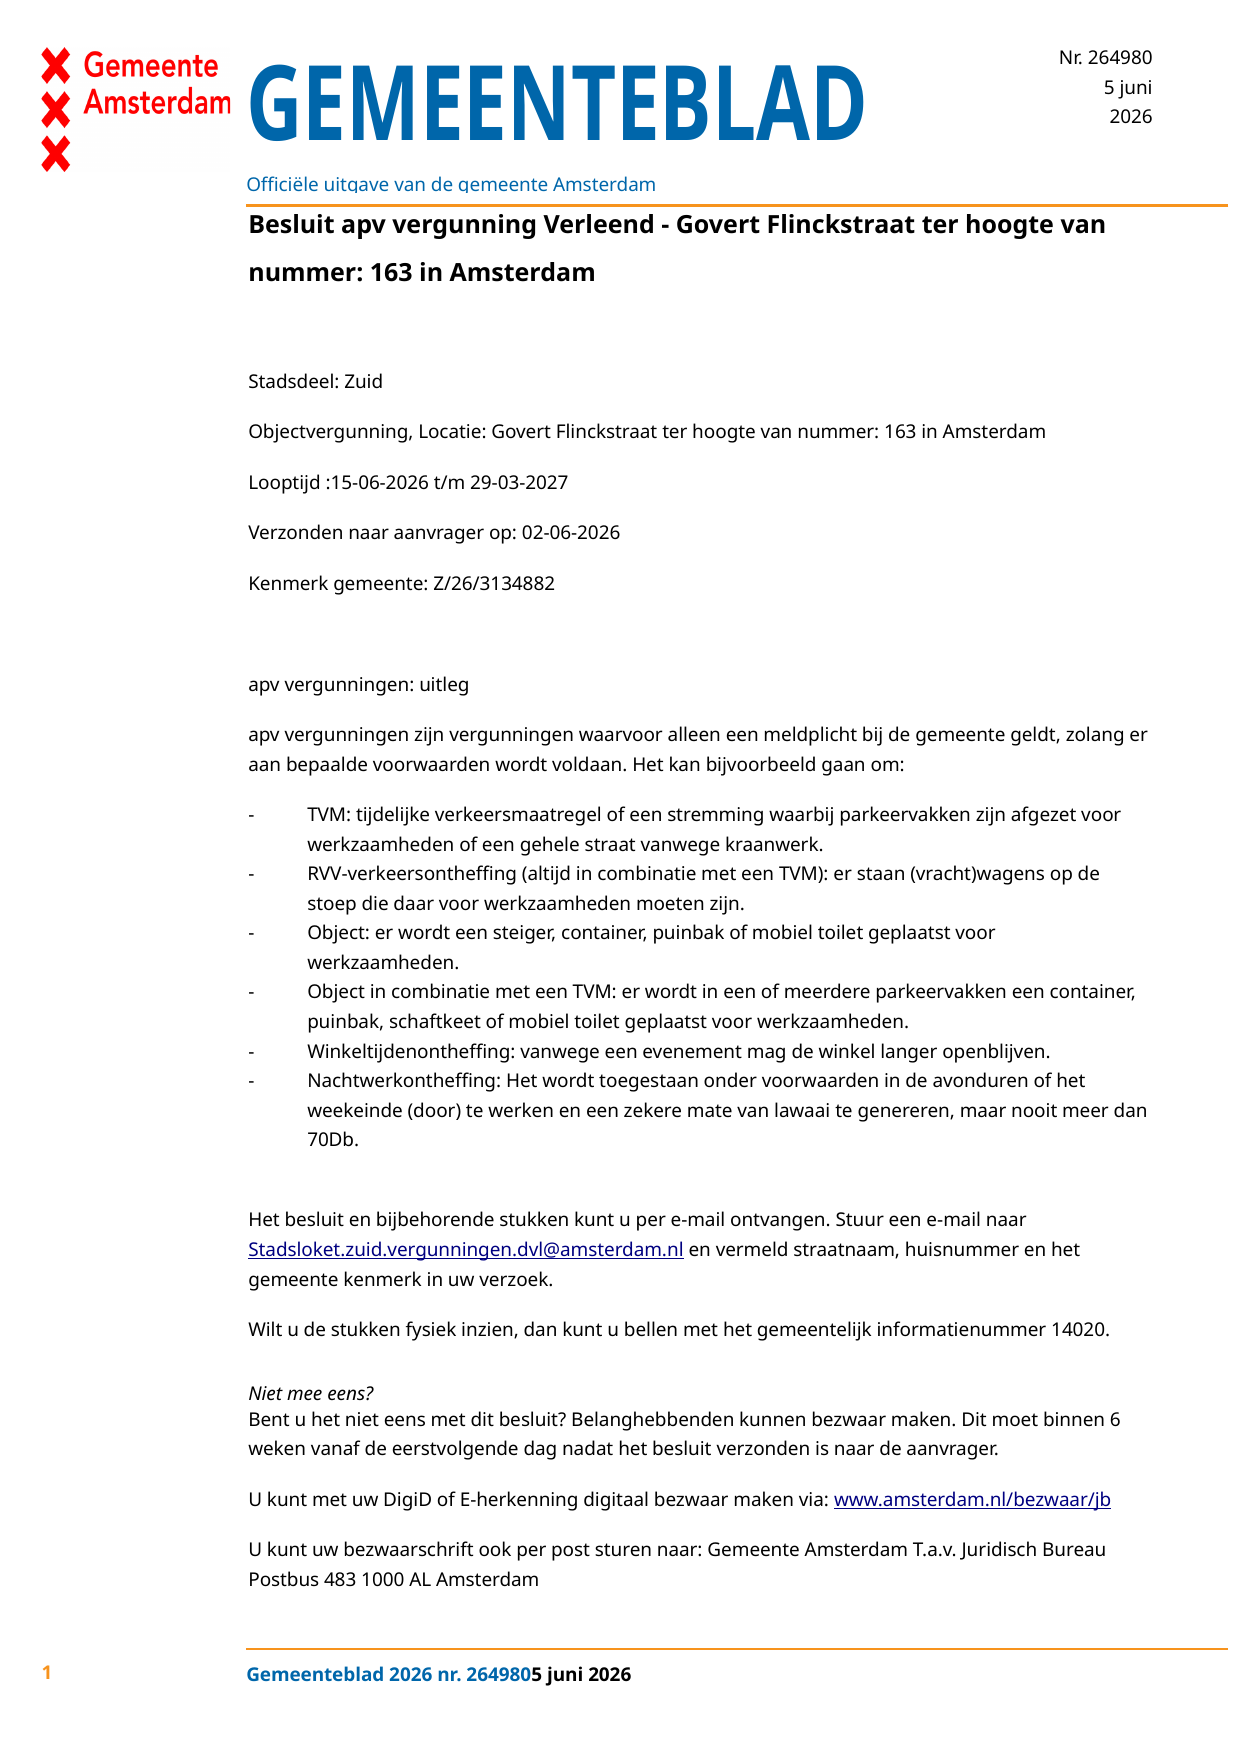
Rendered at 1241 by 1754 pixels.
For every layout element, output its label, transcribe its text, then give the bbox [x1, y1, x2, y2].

text Kenmerk gemeente: Z/26/3134882 [248, 570, 1152, 596]
text Besluit apv vergunning Verleend - Govert Flinckstraat ter hoogte van nummer: 163 in Amsterdam [248, 207, 1152, 288]
text Looptijd :15-06-2026 t/m 29-03-2027 [248, 469, 1152, 495]
text apv vergunningen zijn vergunningen waarvoor alleen een meldplicht bij de gemeente geldt, zolang er aan bepaalde voorwaarden wordt voldaan. Het kan bijvoorbeeld gaan om: [248, 721, 1152, 777]
text apv vergunningen: uitleg [248, 671, 1152, 697]
list TVM: tijdelijke verkeersmaatregel of een stremming waarbij parkeervakken zijn afgezet voor werkzaamheden of een gehele straat vanwege kraanwerk. [248, 801, 1152, 857]
text Bent u het niet eens met dit besluit? Belanghebbenden kunnen bezwaar maken. Dit moet binnen 6 weken vanaf de eerstvolgende dag nadat het besluit verzonden is naar de aanvrager. [248, 1406, 1152, 1461]
text Objectvergunning, Locatie: Govert Flinckstraat ter hoogte van nummer: 163 in Amsterdam [248, 419, 1152, 444]
list Nachtwerkontheffing: Het wordt toegestaan onder voorwaarden in de avonduren of het weekeinde (door) te werken en een zekere mate van lawaai te genereren, maar nooit meer dan 70Db. [248, 1067, 1152, 1152]
text Verzonden naar aanvrager op: 02-06-2026 [248, 519, 1152, 545]
text Wilt u de stukken fysiek inzien, dan kunt u bellen met het gemeentelijk informatienummer 14020. [248, 1316, 1152, 1342]
list Winkeltijdenontheffing: vanwege een evenement mag de winkel langer openblijven. [248, 1038, 1152, 1064]
text U kunt uw bezwaarschrift ook per post sturen naar: Gemeente Amsterdam T.a.v. Juridisch Bureau Postbus 483 1000 AL Amsterdam [248, 1536, 1152, 1592]
text Niet mee eens? [248, 1380, 1152, 1406]
list RVV-verkeersontheffing (altijd in combinatie met een TVM): er staan (vracht)wagens op de stoep die daar voor werkzaamheden moeten zijn. [248, 860, 1152, 916]
picture [41, 47, 231, 172]
text Stadsdeel: Zuid [248, 368, 1152, 394]
list Object: er wordt een steiger, container, puinbak of mobiel toilet geplaatst voor werkzaamheden. [248, 919, 1152, 975]
text U kunt met uw DigiD of E-herkenning digitaal bezwaar maken via: www.amsterdam.nl/bezwaar/jb [248, 1486, 1152, 1512]
list Object in combinatie met een TVM: er wordt in een of meerdere parkeervakken een container, puinbak, schaftkeet of mobiel toilet geplaatst voor werkzaamheden. [248, 979, 1152, 1034]
text Het besluit en bijbehorende stukken kunt u per e-mail ontvangen. Stuur een e-mail naar Stadsloket.zuid.vergunningen.dvl@amsterdam.nl en vermeld straatnaam, huisnummer en het gemeente kenmerk in uw verzoek. [248, 1207, 1152, 1292]
